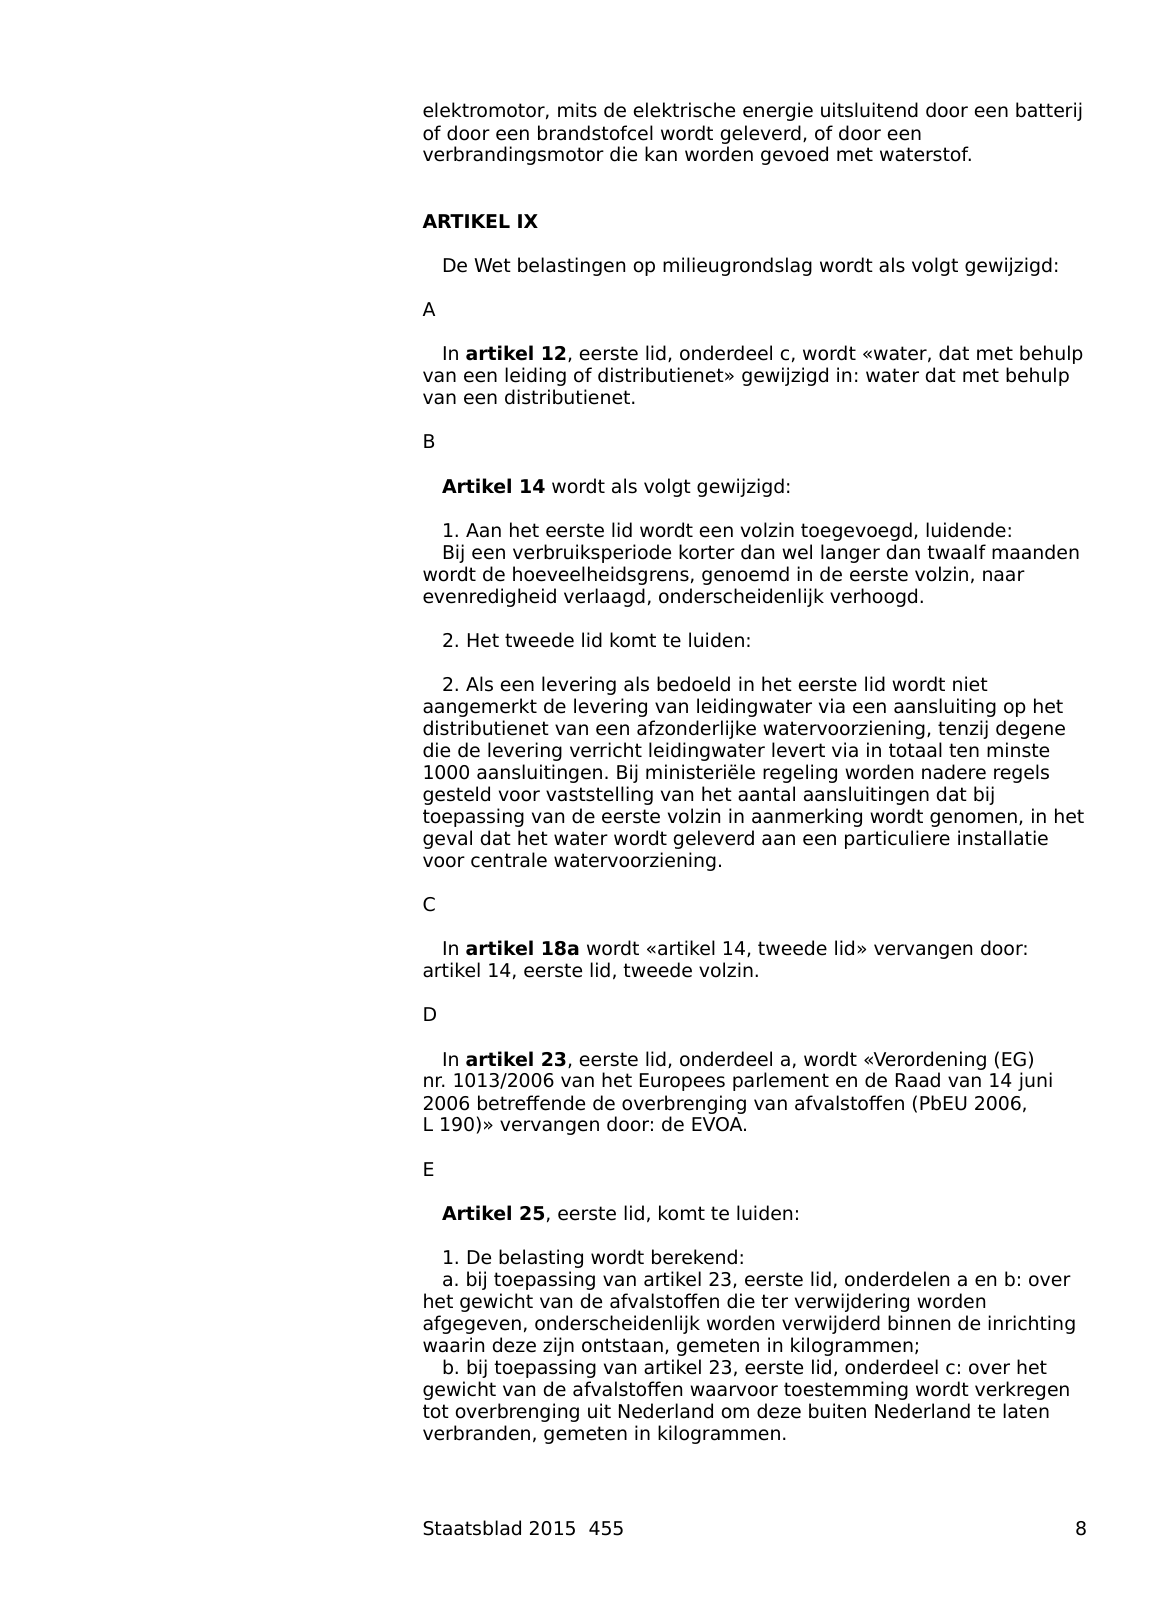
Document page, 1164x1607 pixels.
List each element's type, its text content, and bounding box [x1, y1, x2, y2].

text Artikel 25, eerste lid, komt te luiden: [422, 1203, 1087, 1225]
text 1. De belasting wordt berekend: [422, 1247, 1087, 1269]
text elektromotor, mits de elektrische energie uitsluitend door een batterij of door een brandstofcel wordt geleverd, of door een verbrandingsmotor die kan worden gevoed met waterstof. [422, 100, 1087, 166]
text b. bij toepassing van artikel 23, eerste lid, onderdeel c: over het gewicht van de afvalstoffen waarvoor toestemming wordt verkregen tot overbrenging uit Nederland om deze buiten Nederland te laten verbranden, gemeten in kilogrammen. [422, 1357, 1087, 1445]
text In artikel 23, eerste lid, onderdeel a, wordt «Verordening (EG) nr. 1013/2006 van het Europees parlement en de Raad van 14 juni 2006 betreffende de overbrenging van afvalstoffen (PbEU 2006, L 190)» vervangen door: de EVOA. [422, 1048, 1087, 1136]
text In artikel 18a wordt «artikel 14, tweede lid» vervangen door: artikel 14, eerste lid, tweede volzin. [422, 938, 1087, 982]
text Bij een verbruiksperiode korter dan wel langer dan twaalf maanden wordt de hoeveelheidsgrens, genoemd in de eerste volzin, naar evenredigheid verlaagd, onderscheidenlijk verhoogd. [422, 542, 1087, 608]
text A [422, 299, 1087, 321]
text In artikel 12, eerste lid, onderdeel c, wordt «water, dat met behulp van een leiding of distributienet» gewijzigd in: water dat met behulp van een distributienet. [422, 343, 1087, 409]
text 2. Het tweede lid komt te luiden: [422, 630, 1087, 652]
subtitle ARTIKEL IX [422, 211, 1087, 233]
text 1. Aan het eerste lid wordt een volzin toegevoegd, luidende: [422, 520, 1087, 542]
text De Wet belastingen op milieugrondslag wordt als volgt gewijzigd: [422, 255, 1087, 277]
text B [422, 431, 1087, 453]
text a. bij toepassing van artikel 23, eerste lid, onderdelen a en b: over het gewicht van de afvalstoffen die ter verwijdering worden afgegeven, onderscheidenlijk worden verwijderd binnen de inrichting waarin deze zijn ontstaan, gemeten in kilogrammen; [422, 1269, 1087, 1357]
text Artikel 14 wordt als volgt gewijzigd: [422, 476, 1087, 497]
text D [422, 1004, 1087, 1026]
text 2. Als een levering als bedoeld in het eerste lid wordt niet aangemerkt de levering van leidingwater via een aansluiting op het distributienet van een afzonderlijke watervoorziening, tenzij degene die de levering verricht leidingwater levert via in totaal ten minste 1000 aansluitingen. Bij ministeriële regeling worden nadere regels gesteld voor vaststelling van het aantal aansluitingen dat bij toepassing van de eerste volzin in aanmerking wordt genomen, in het geval dat het water wordt geleverd aan een particuliere installatie voor centrale watervoorziening. [422, 674, 1087, 872]
text E [422, 1158, 1087, 1181]
text C [422, 894, 1087, 916]
